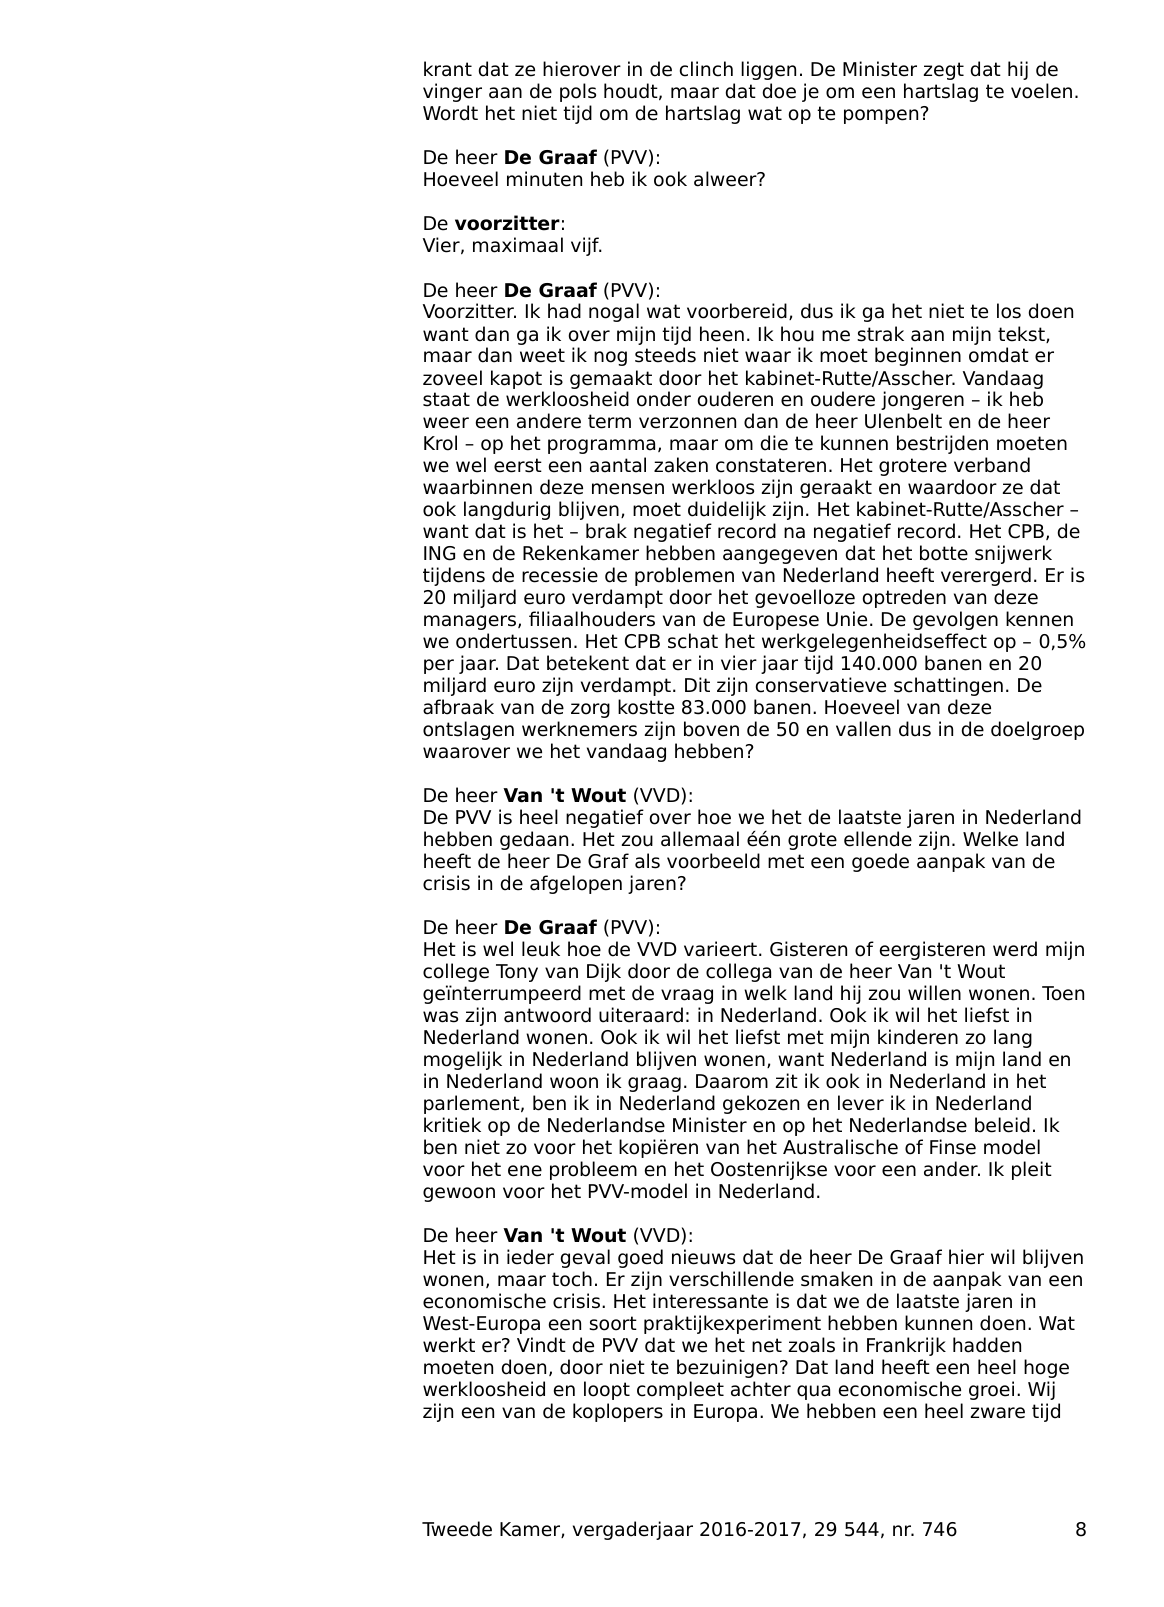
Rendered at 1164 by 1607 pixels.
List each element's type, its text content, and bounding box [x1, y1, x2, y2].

text Hoeveel minuten heb ik ook alweer? [422, 169, 1087, 191]
text De PVV is heel negatief over hoe we het de laatste jaren in Nederland hebben gedaan. Het zou allemaal één grote ellende zijn. Welke land heeft de heer De Graf als voorbeeld met een goede aanpak van de crisis in de afgelopen jaren? [422, 807, 1087, 895]
text De heer De Graaf (PVV): [422, 279, 1087, 301]
text De heer Van 't Wout (VVD): [422, 785, 1087, 807]
text De heer De Graaf (PVV): [422, 917, 1087, 939]
text De voorzitter: [422, 213, 1087, 235]
text De heer Van 't Wout (VVD): [422, 1225, 1087, 1247]
text De heer De Graaf (PVV): [422, 147, 1087, 169]
text krant dat ze hierover in de clinch liggen. De Minister zegt dat hij de vinger aan de pols houdt, maar dat doe je om een hartslag te voelen. Wordt het niet tijd om de hartslag wat op te pompen? [422, 59, 1087, 125]
text Het is in ieder geval goed nieuws dat de heer De Graaf hier wil blijven wonen, maar toch. Er zijn verschillende smaken in de aanpak van een economische crisis. Het interessante is dat we de laatste jaren in West-Europa een soort praktijkexperiment hebben kunnen doen. Wat werkt er? Vindt de PVV dat we het net zoals in Frankrijk hadden moeten doen, door niet te bezuinigen? Dat land heeft een heel hoge werkloosheid en loopt compleet achter qua economische groei. Wij zijn een van de koplopers in Europa. We hebben een heel zware tijd [422, 1247, 1087, 1423]
text Voorzitter. Ik had nogal wat voorbereid, dus ik ga het niet te los doen want dan ga ik over mijn tijd heen. Ik hou me strak aan mijn tekst, maar dan weet ik nog steeds niet waar ik moet beginnen omdat er zoveel kapot is gemaakt door het kabinet-Rutte/Asscher. Vandaag staat de werkloosheid onder ouderen en oudere jongeren – ik heb weer een andere term verzonnen dan de heer Ulenbelt en de heer Krol – op het programma, maar om die te kunnen bestrijden moeten we wel eerst een aantal zaken constateren. Het grotere verband waarbinnen deze mensen werkloos zijn geraakt en waardoor ze dat ook langdurig blijven, moet duidelijk zijn. Het kabinet-Rutte/Asscher – want dat is het – brak negatief record na negatief record. Het CPB, de ING en de Rekenkamer hebben aangegeven dat het botte snijwerk tijdens de recessie de problemen van Nederland heeft verergerd. Er is 20 miljard euro verdampt door het gevoelloze optreden van deze managers, filiaalhouders van de Europese Unie. De gevolgen kennen we ondertussen. Het CPB schat het werkgelegenheidseffect op – 0,5% per jaar. Dat betekent dat er in vier jaar tijd 140.000 banen en 20 miljard euro zijn verdampt. Dit zijn conservatieve schattingen. De afbraak van de zorg kostte 83.000 banen. Hoeveel van deze ontslagen werknemers zijn boven de 50 en vallen dus in de doelgroep waarover we het vandaag hebben? [422, 301, 1087, 763]
text Vier, maximaal vijf. [422, 235, 1087, 257]
text Het is wel leuk hoe de VVD varieert. Gisteren of eergisteren werd mijn college Tony van Dijk door de collega van de heer Van 't Wout geïnterrumpeerd met de vraag in welk land hij zou willen wonen. Toen was zijn antwoord uiteraard: in Nederland. Ook ik wil het liefst in Nederland wonen. Ook ik wil het liefst met mijn kinderen zo lang mogelijk in Nederland blijven wonen, want Nederland is mijn land en in Nederland woon ik graag. Daarom zit ik ook in Nederland in het parlement, ben ik in Nederland gekozen en lever ik in Nederland kritiek op de Nederlandse Minister en op het Nederlandse beleid. Ik ben niet zo voor het kopiëren van het Australische of Finse model voor het ene probleem en het Oostenrijkse voor een ander. Ik pleit gewoon voor het PVV-model in Nederland. [422, 939, 1087, 1203]
